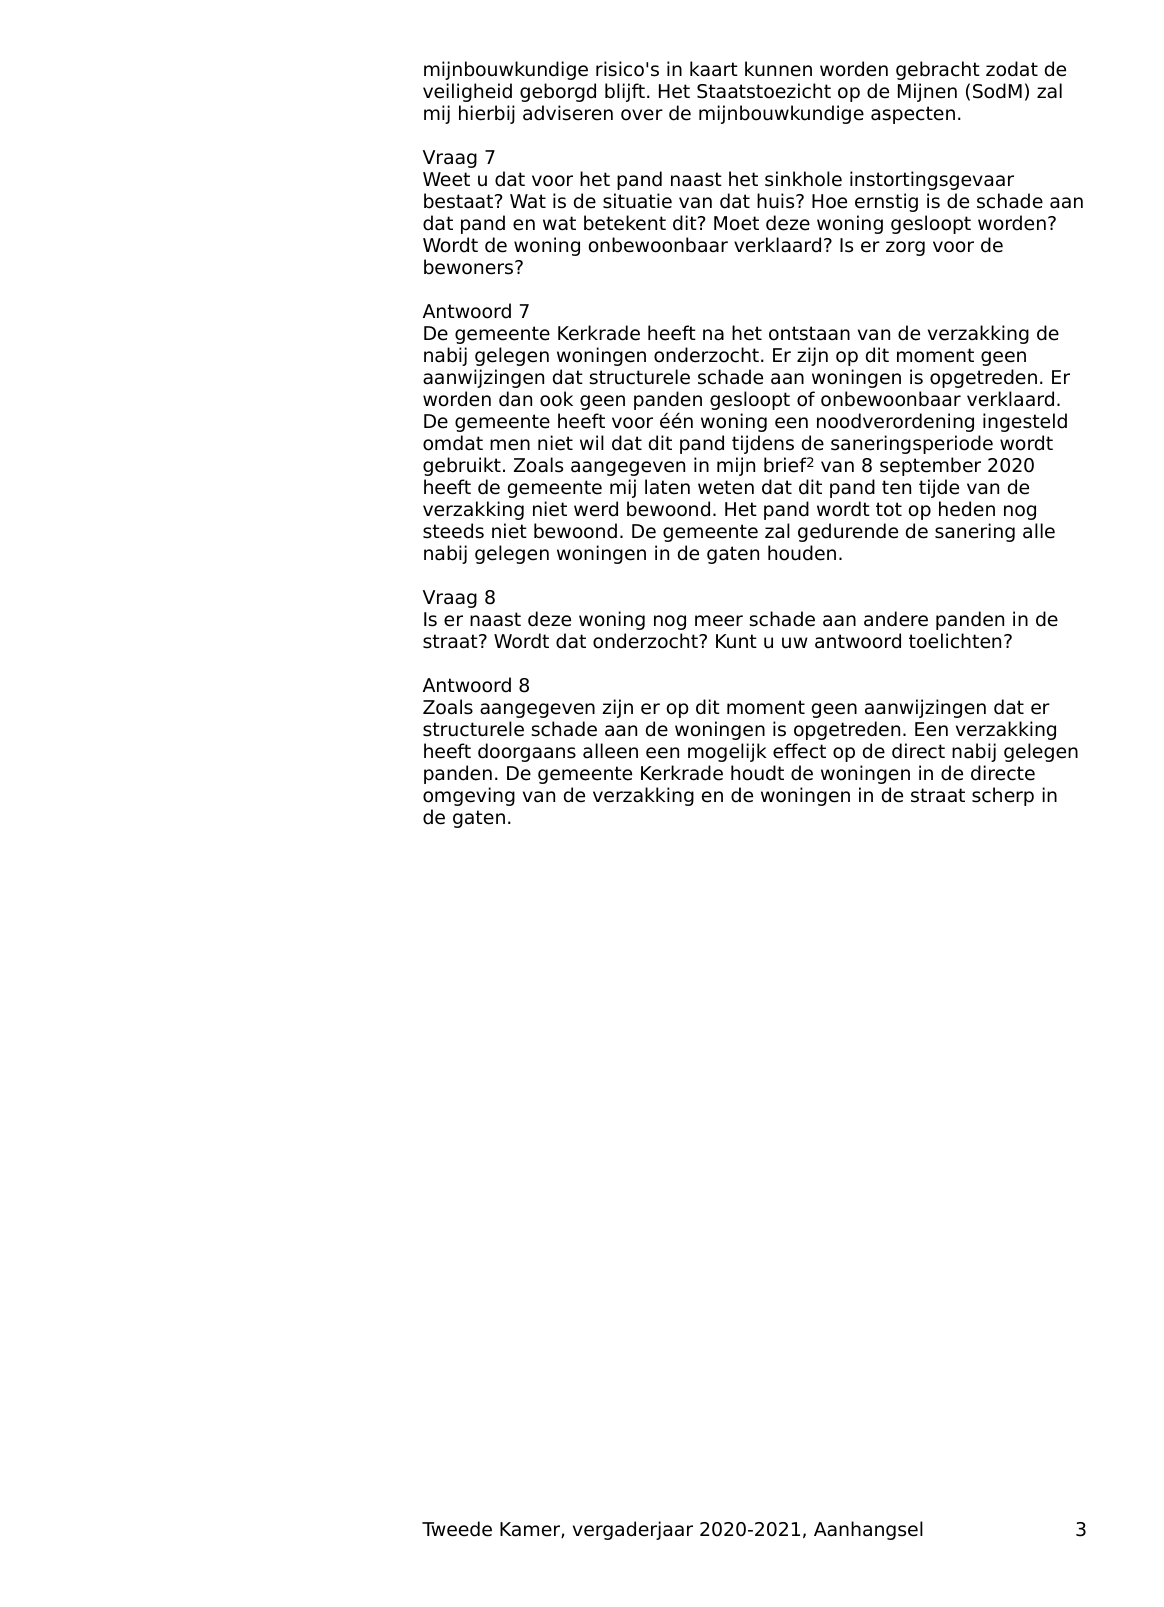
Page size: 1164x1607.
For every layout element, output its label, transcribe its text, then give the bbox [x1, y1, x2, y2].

text Vraag 8 [422, 587, 1087, 609]
text Antwoord 7 [422, 301, 1087, 323]
text Weet u dat voor het pand naast het sinkhole instortingsgevaar bestaat? Wat is de situatie van dat huis? Hoe ernstig is de schade aan dat pand en wat betekent dit? Moet deze woning gesloopt worden? Wordt de woning onbewoonbaar verklaard? Is er zorg voor de bewoners? [422, 169, 1087, 279]
text De gemeente Kerkrade heeft na het ontstaan van de verzakking de nabij gelegen woningen onderzocht. Er zijn op dit moment geen aanwijzingen dat structurele schade aan woningen is opgetreden. Er worden dan ook geen panden gesloopt of onbewoonbaar verklaard. De gemeente heeft voor één woning een noodverordening ingesteld omdat men niet wil dat dit pand tijdens de saneringsperiode wordt gebruikt. Zoals aangegeven in mijn brief2 van 8 september 2020 heeft de gemeente mij laten weten dat dit pand ten tijde van de verzakking niet werd bewoond. Het pand wordt tot op heden nog steeds niet bewoond. De gemeente zal gedurende de sanering alle nabij gelegen woningen in de gaten houden. [422, 323, 1087, 565]
text Is er naast deze woning nog meer schade aan andere panden in de straat? Wordt dat onderzocht? Kunt u uw antwoord toelichten? [422, 609, 1087, 653]
text Antwoord 8 [422, 675, 1087, 697]
text Zoals aangegeven zijn er op dit moment geen aanwijzingen dat er structurele schade aan de woningen is opgetreden. Een verzakking heeft doorgaans alleen een mogelijk effect op de direct nabij gelegen panden. De gemeente Kerkrade houdt de woningen in de directe omgeving van de verzakking en de woningen in de straat scherp in de gaten. [422, 697, 1087, 829]
text Vraag 7 [422, 147, 1087, 169]
text mijnbouwkundige risico's in kaart kunnen worden gebracht zodat de veiligheid geborgd blijft. Het Staatstoezicht op de Mijnen (SodM) zal mij hierbij adviseren over de mijnbouwkundige aspecten. [422, 59, 1087, 125]
